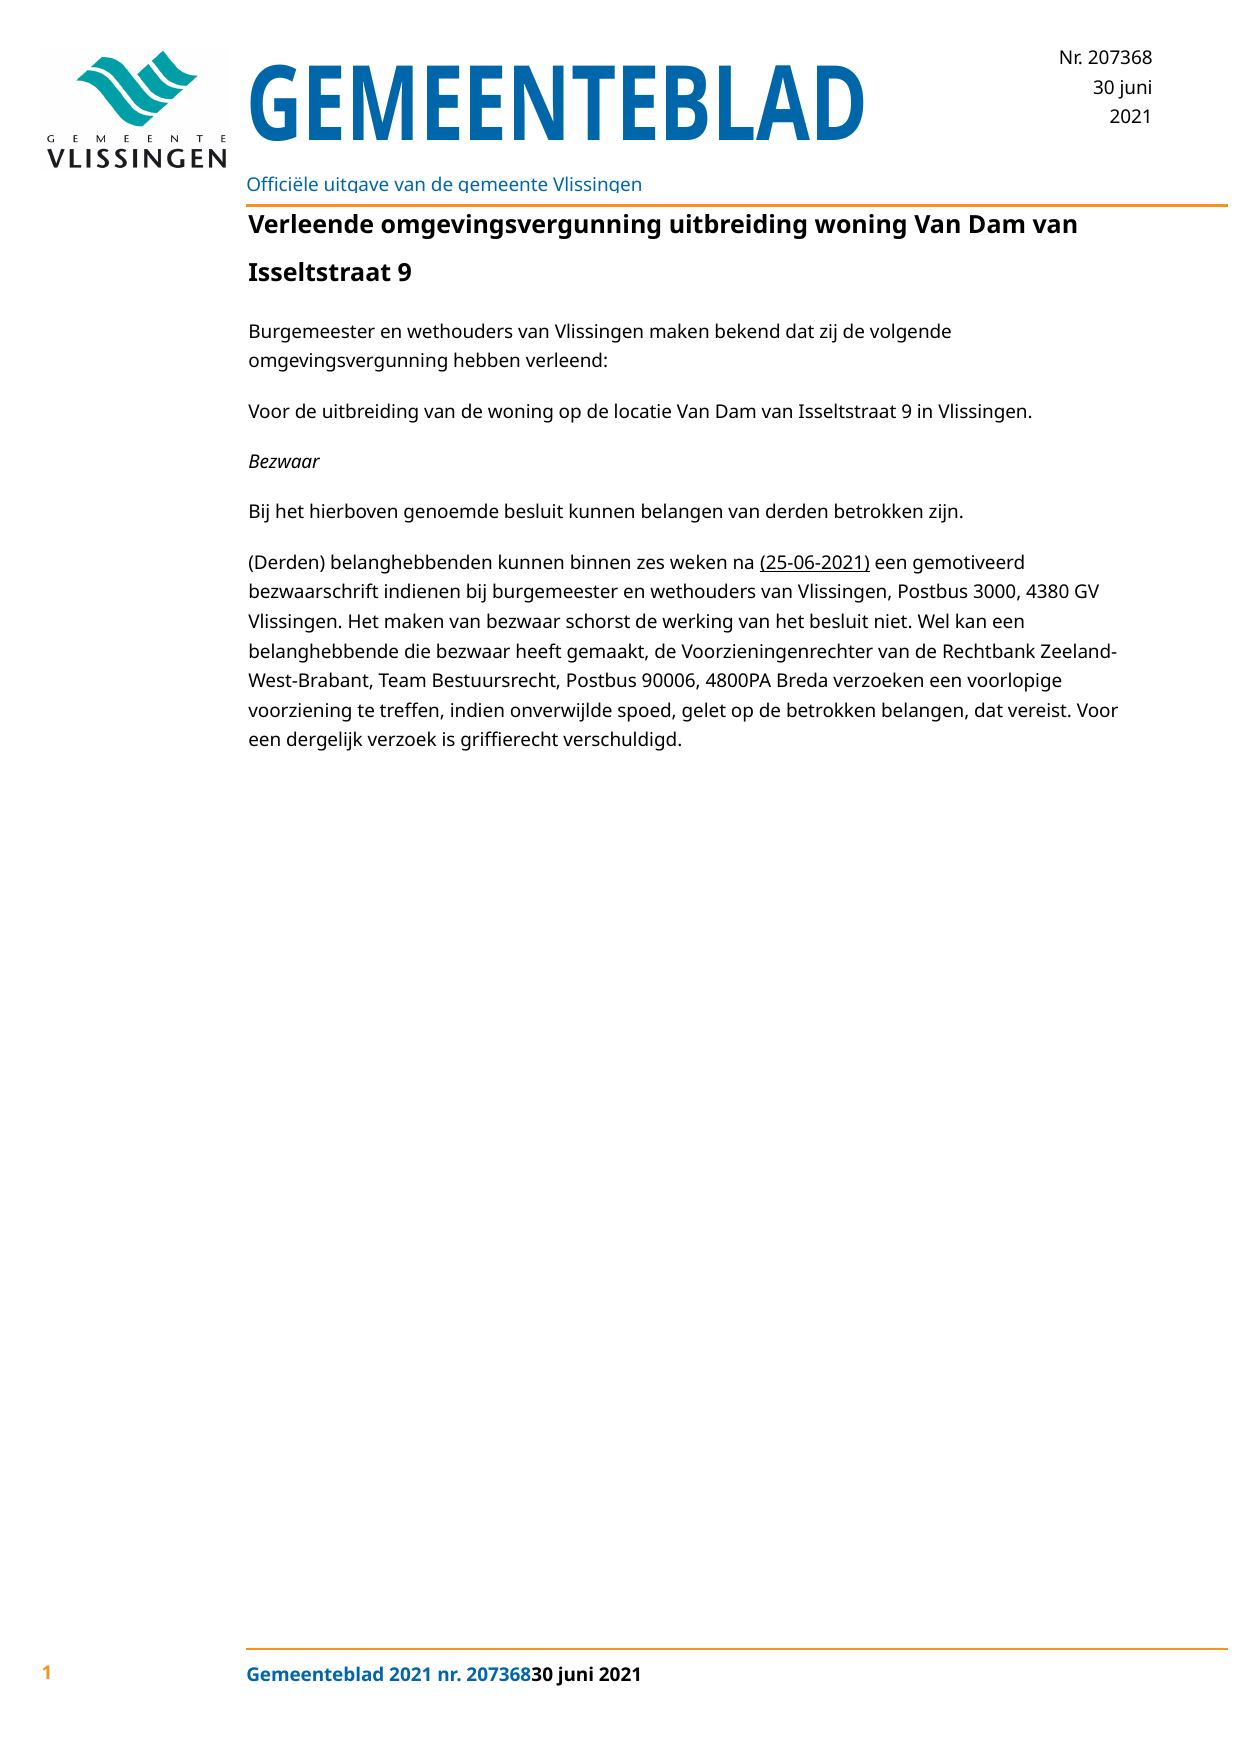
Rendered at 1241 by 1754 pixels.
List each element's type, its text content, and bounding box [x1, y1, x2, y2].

text (Derden) belanghebbenden kunnen binnen zes weken na (25-06-2021) een gemotiveerd bezwaarschrift indienen bij burgemeester en wethouders van Vlissingen, Postbus 3000, 4380 GV Vlissingen. Het maken van bezwaar schorst de werking van het besluit niet. Wel kan een belanghebbende die bezwaar heeft gemaakt, de Voorzieningenrechter van de Rechtbank Zeeland-West-Brabant, Team Bestuursrecht, Postbus 90006, 4800PA Breda verzoeken een voorlopige voorziening te treffen, indien onverwijlde spoed, gelet op de betrokken belangen, dat vereist. Voor een dergelijk verzoek is griffierecht verschuldigd. [248, 549, 1152, 752]
text Bezwaar [248, 448, 1152, 474]
text Verleende omgevingsvergunning uitbreiding woning Van Dam van Isseltstraat 9 [248, 207, 1152, 288]
text Bij het hierboven genoemde besluit kunnen belangen van derden betrokken zijn. [248, 499, 1152, 524]
text Voor de uitbreiding van de woning op de locatie Van Dam van Isseltstraat 9 in Vlissingen. [248, 398, 1152, 424]
text Burgemeester en wethouders van Vlissingen maken bekend dat zij de volgende omgevingsvergunning hebben verleend: [248, 318, 1152, 373]
picture [41, 47, 231, 172]
